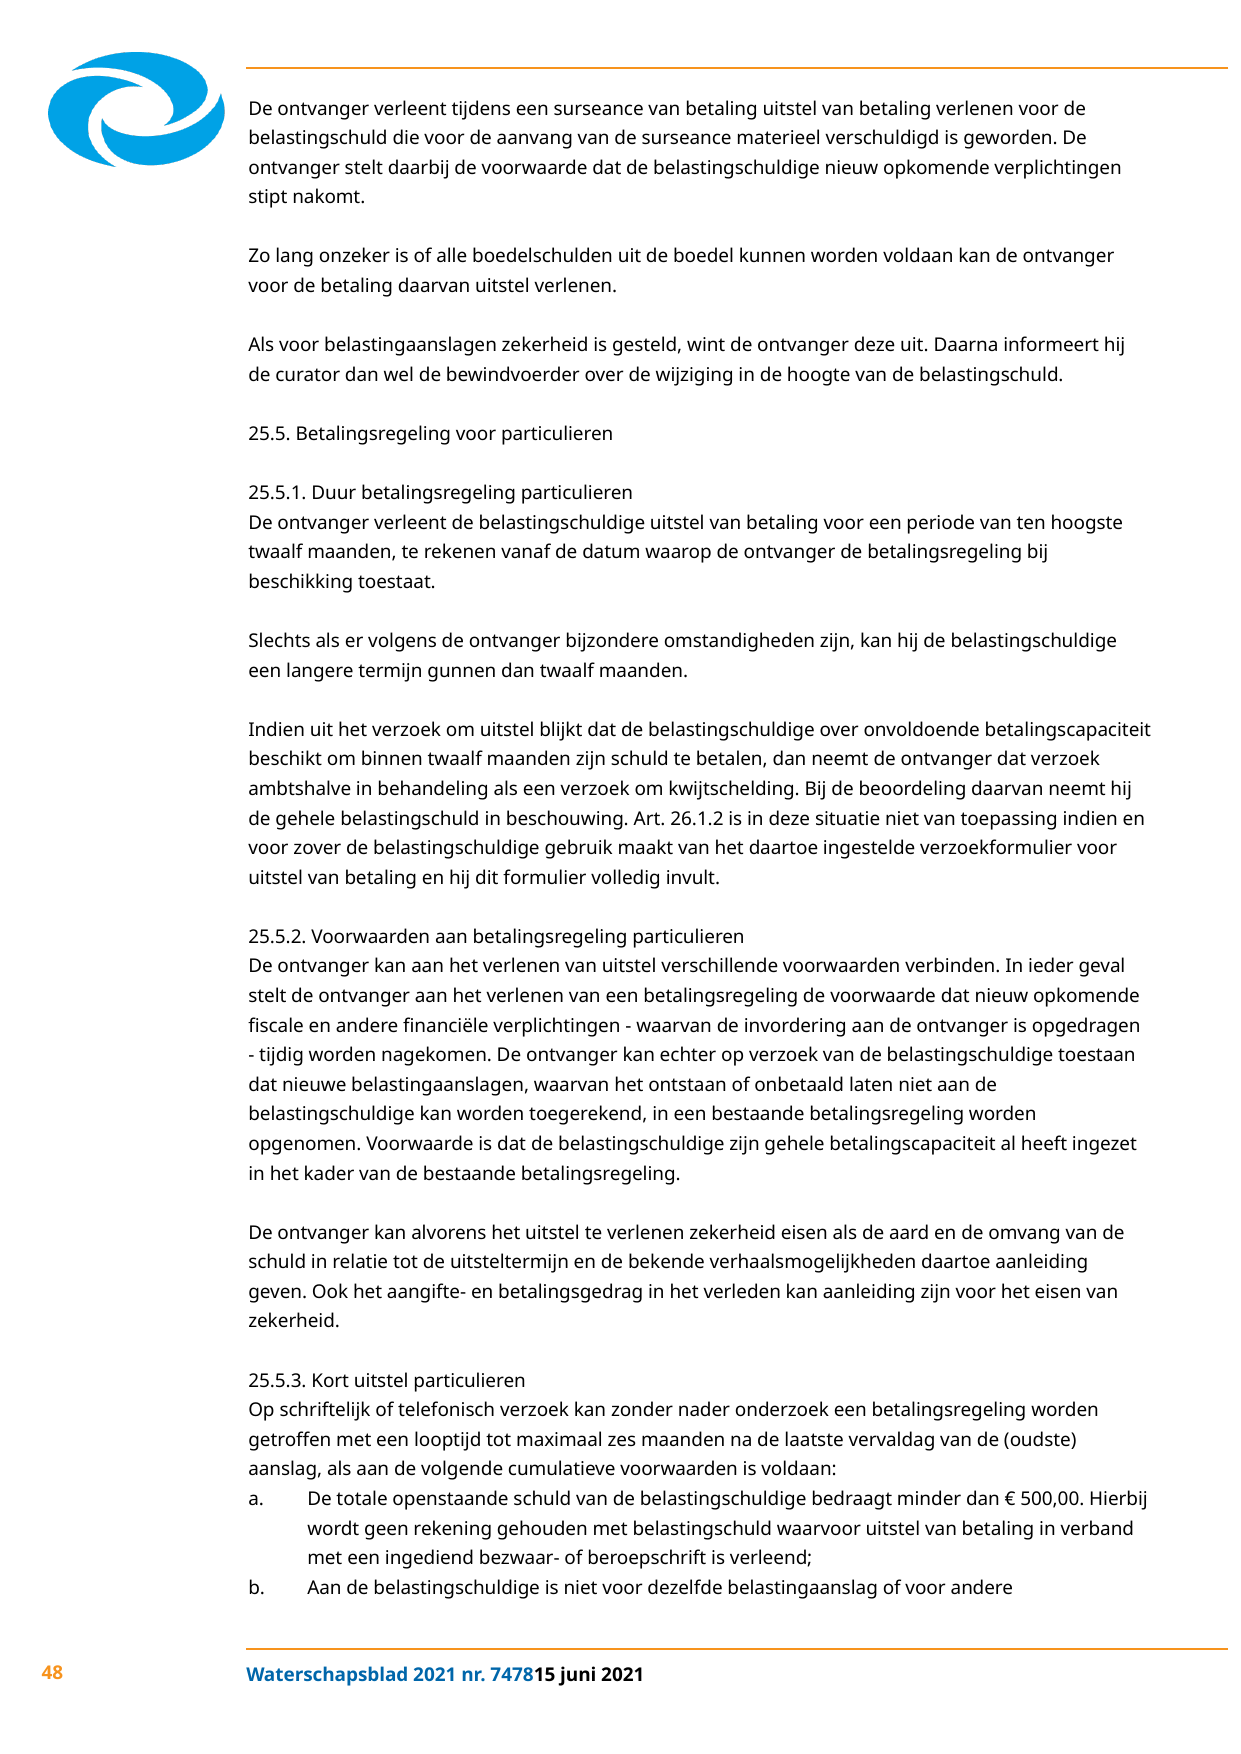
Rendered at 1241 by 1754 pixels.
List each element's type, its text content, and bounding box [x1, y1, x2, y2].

text De ontvanger kan alvorens het uitstel te verlenen zekerheid eisen als de aard en de omvang van de schuld in relatie tot de uitsteltermijn en de bekende verhaalsmogelijkheden daartoe aanleiding geven. Ook het aangifte- en betalingsgedrag in het verleden kan aanleiding zijn voor het eisen van zekerheid. [248, 1219, 1152, 1333]
text De ontvanger verleent de belastingschuldige uitstel van betaling voor een periode van ten hoogste twaalf maanden, te rekenen vanaf de datum waarop de ontvanger de betalingsregeling bij beschikking toestaat. [248, 509, 1152, 594]
text Indien uit het verzoek om uitstel blijkt dat de belastingschuldige over onvoldoende betalingscapaciteit beschikt om binnen twaalf maanden zijn schuld te betalen, dan neemt de ontvanger dat verzoek ambtshalve in behandeling als een verzoek om kwijtschelding. Bij de beoordeling daarvan neemt hij de gehele belastingschuld in beschouwing. Art. 26.1.2 is in deze situatie niet van toepassing indien en voor zover de belastingschuldige gebruik maakt van het daartoe ingestelde verzoekformulier voor uitstel van betaling en hij dit formulier volledig invult. [248, 716, 1152, 890]
text Op schriftelijk of telefonisch verzoek kan zonder nader onderzoek een betalingsregeling worden getroffen met een looptijd tot maximaal zes maanden na de laatste vervaldag van de (oudste) aanslag, als aan de volgende cumulatieve voorwaarden is voldaan: [248, 1396, 1152, 1481]
text De ontvanger kan aan het verlenen van uitstel verschillende voorwaarden verbinden. In ieder geval stelt de ontvanger aan het verlenen van een betalingsregeling de voorwaarde dat nieuw opkomende fiscale en andere financiële verplichtingen - waarvan de invordering aan de ontvanger is opgedragen - tijdig worden nagekomen. De ontvanger kan echter op verzoek van de belastingschuldige toestaan dat nieuwe belastingaanslagen, waarvan het ontstaan of onbetaald laten niet aan de belastingschuldige kan worden toegerekend, in een bestaande betalingsregeling worden opgenomen. Voorwaarde is dat de belastingschuldige zijn gehele betalingscapaciteit al heeft ingezet in het kader van de bestaande betalingsregeling. [248, 953, 1152, 1186]
text Slechts als er volgens de ontvanger bijzondere omstandigheden zijn, kan hij de belastingschuldige een langere termijn gunnen dan twaalf maanden. [248, 627, 1152, 683]
text 25.5.1. Duur betalingsregeling particulieren [248, 479, 1152, 505]
text 25.5.3. Kort uitstel particulieren [248, 1367, 1152, 1393]
list Aan de belastingschuldige is niet voor dezelfde belastingaanslag of voor andere [248, 1574, 1152, 1600]
text 25.5. Betalingsregeling voor particulieren [248, 420, 1152, 446]
picture [41, 47, 231, 172]
text 25.5.2. Voorwaarden aan betalingsregeling particulieren [248, 923, 1152, 949]
list De totale openstaande schuld van de belastingschuldige bedraagt minder dan € 500,00. Hierbij wordt geen rekening gehouden met belastingschuld waarvoor uitstel van betaling in verband met een ingediend bezwaar- of beroepschrift is verleend; [248, 1485, 1152, 1570]
text Zo lang onzeker is of alle boedelschulden uit de boedel kunnen worden voldaan kan de ontvanger voor de betaling daarvan uitstel verlenen. [248, 243, 1152, 298]
text De ontvanger verleent tijdens een surseance van betaling uitstel van betaling verlenen voor de belastingschuld die voor de aanvang van de surseance materieel verschuldigd is geworden. De ontvanger stelt daarbij de voorwaarde dat de belastingschuldige nieuw opkomende verplichtingen stipt nakomt. [248, 95, 1152, 209]
text Als voor belastingaanslagen zekerheid is gesteld, wint de ontvanger deze uit. Daarna informeert hij de curator dan wel de bewindvoerder over de wijziging in de hoogte van de belastingschuld. [248, 331, 1152, 387]
